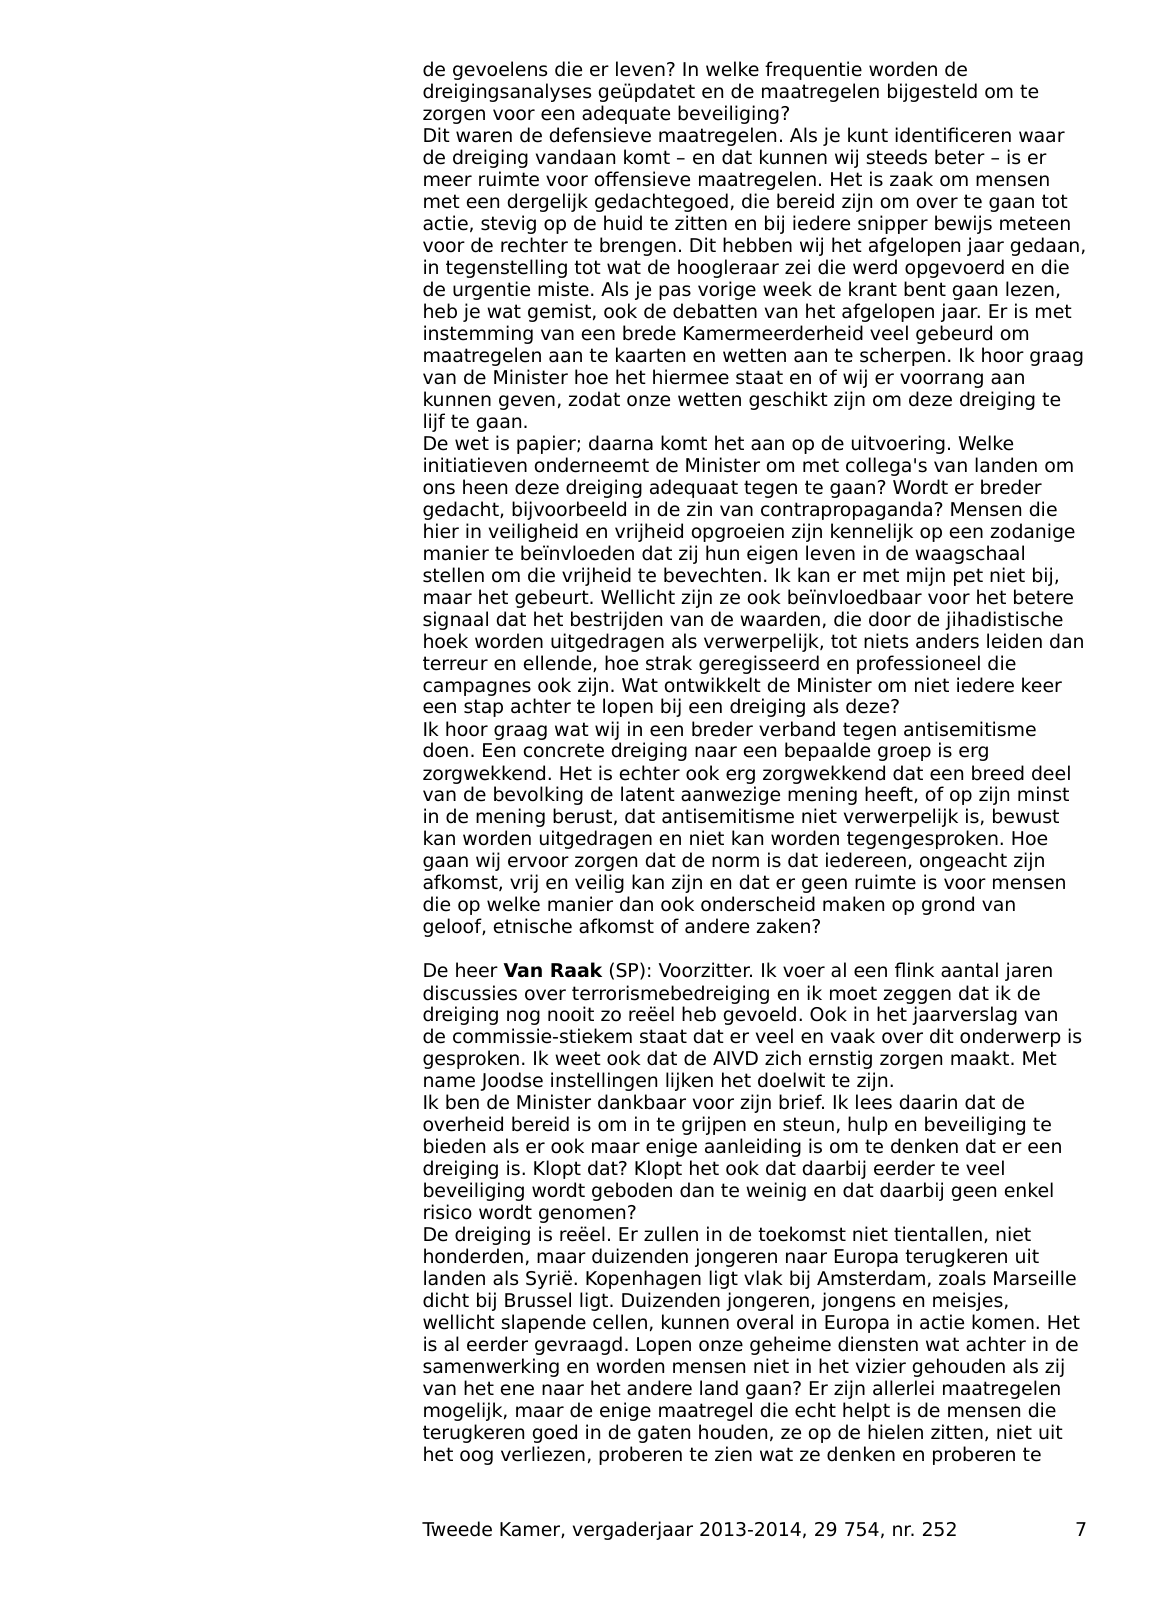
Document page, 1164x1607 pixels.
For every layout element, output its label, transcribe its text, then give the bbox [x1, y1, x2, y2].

text Ik hoor graag wat wij in een breder verband tegen antisemitisme doen. Een concrete dreiging naar een bepaalde groep is erg zorgwekkend. Het is echter ook erg zorgwekkend dat een breed deel van de bevolking de latent aanwezige mening heeft, of op zijn minst in de mening berust, dat antisemitisme niet verwerpelijk is, bewust kan worden uitgedragen en niet kan worden tegengesproken. Hoe gaan wij ervoor zorgen dat de norm is dat iedereen, ongeacht zijn afkomst, vrij en veilig kan zijn en dat er geen ruimte is voor mensen die op welke manier dan ook onderscheid maken op grond van geloof, etnische afkomst of andere zaken? [422, 718, 1087, 938]
text De wet is papier; daarna komt het aan op de uitvoering. Welke initiatieven onderneemt de Minister om met collega's van landen om ons heen deze dreiging adequaat tegen te gaan? Wordt er breder gedacht, bijvoorbeeld in de zin van contrapropaganda? Mensen die hier in veiligheid en vrijheid opgroeien zijn kennelijk op een zodanige manier te beïnvloeden dat zij hun eigen leven in de waagschaal stellen om die vrijheid te bevechten. Ik kan er met mijn pet niet bij, maar het gebeurt. Wellicht zijn ze ook beïnvloedbaar voor het betere signaal dat het bestrijden van de waarden, die door de jihadistische hoek worden uitgedragen als verwerpelijk, tot niets anders leiden dan terreur en ellende, hoe strak geregisseerd en professioneel die campagnes ook zijn. Wat ontwikkelt de Minister om niet iedere keer een stap achter te lopen bij een dreiging als deze? [422, 433, 1087, 718]
text De dreiging is reëel. Er zullen in de toekomst niet tientallen, niet honderden, maar duizenden jongeren naar Europa terugkeren uit landen als Syrië. Kopenhagen ligt vlak bij Amsterdam, zoals Marseille dicht bij Brussel ligt. Duizenden jongeren, jongens en meisjes, wellicht slapende cellen, kunnen overal in Europa in actie komen. Het is al eerder gevraagd. Lopen onze geheime diensten wat achter in de samenwerking en worden mensen niet in het vizier gehouden als zij van het ene naar het andere land gaan? Er zijn allerlei maatregelen mogelijk, maar de enige maatregel die echt helpt is de mensen die terugkeren goed in de gaten houden, ze op de hielen zitten, niet uit het oog verliezen, proberen te zien wat ze denken en proberen te [422, 1224, 1087, 1466]
text Dit waren de defensieve maatregelen. Als je kunt identificeren waar de dreiging vandaan komt – en dat kunnen wij steeds beter – is er meer ruimte voor offensieve maatregelen. Het is zaak om mensen met een dergelijk gedachtegoed, die bereid zijn om over te gaan tot actie, stevig op de huid te zitten en bij iedere snipper bewijs meteen voor de rechter te brengen. Dit hebben wij het afgelopen jaar gedaan, in tegenstelling tot wat de hoogleraar zei die werd opgevoerd en die de urgentie miste. Als je pas vorige week de krant bent gaan lezen, heb je wat gemist, ook de debatten van het afgelopen jaar. Er is met instemming van een brede Kamermeerderheid veel gebeurd om maatregelen aan te kaarten en wetten aan te scherpen. Ik hoor graag van de Minister hoe het hiermee staat en of wij er voorrang aan kunnen geven, zodat onze wetten geschikt zijn om deze dreiging te lijf te gaan. [422, 125, 1087, 433]
text Ik ben de Minister dankbaar voor zijn brief. Ik lees daarin dat de overheid bereid is om in te grijpen en steun, hulp en beveiliging te bieden als er ook maar enige aanleiding is om te denken dat er een dreiging is. Klopt dat? Klopt het ook dat daarbij eerder te veel beveiliging wordt geboden dan te weinig en dat daarbij geen enkel risico wordt genomen? [422, 1092, 1087, 1224]
text De heer Van Raak (SP): Voorzitter. Ik voer al een flink aantal jaren discussies over terrorismebedreiging en ik moet zeggen dat ik de dreiging nog nooit zo reëel heb gevoeld. Ook in het jaarverslag van de commissie-stiekem staat dat er veel en vaak over dit onderwerp is gesproken. Ik weet ook dat de AIVD zich ernstig zorgen maakt. Met name Joodse instellingen lijken het doelwit te zijn. [422, 960, 1087, 1092]
text de gevoelens die er leven? In welke frequentie worden de dreigingsanalyses geüpdatet en de maatregelen bijgesteld om te zorgen voor een adequate beveiliging? [422, 59, 1087, 125]
